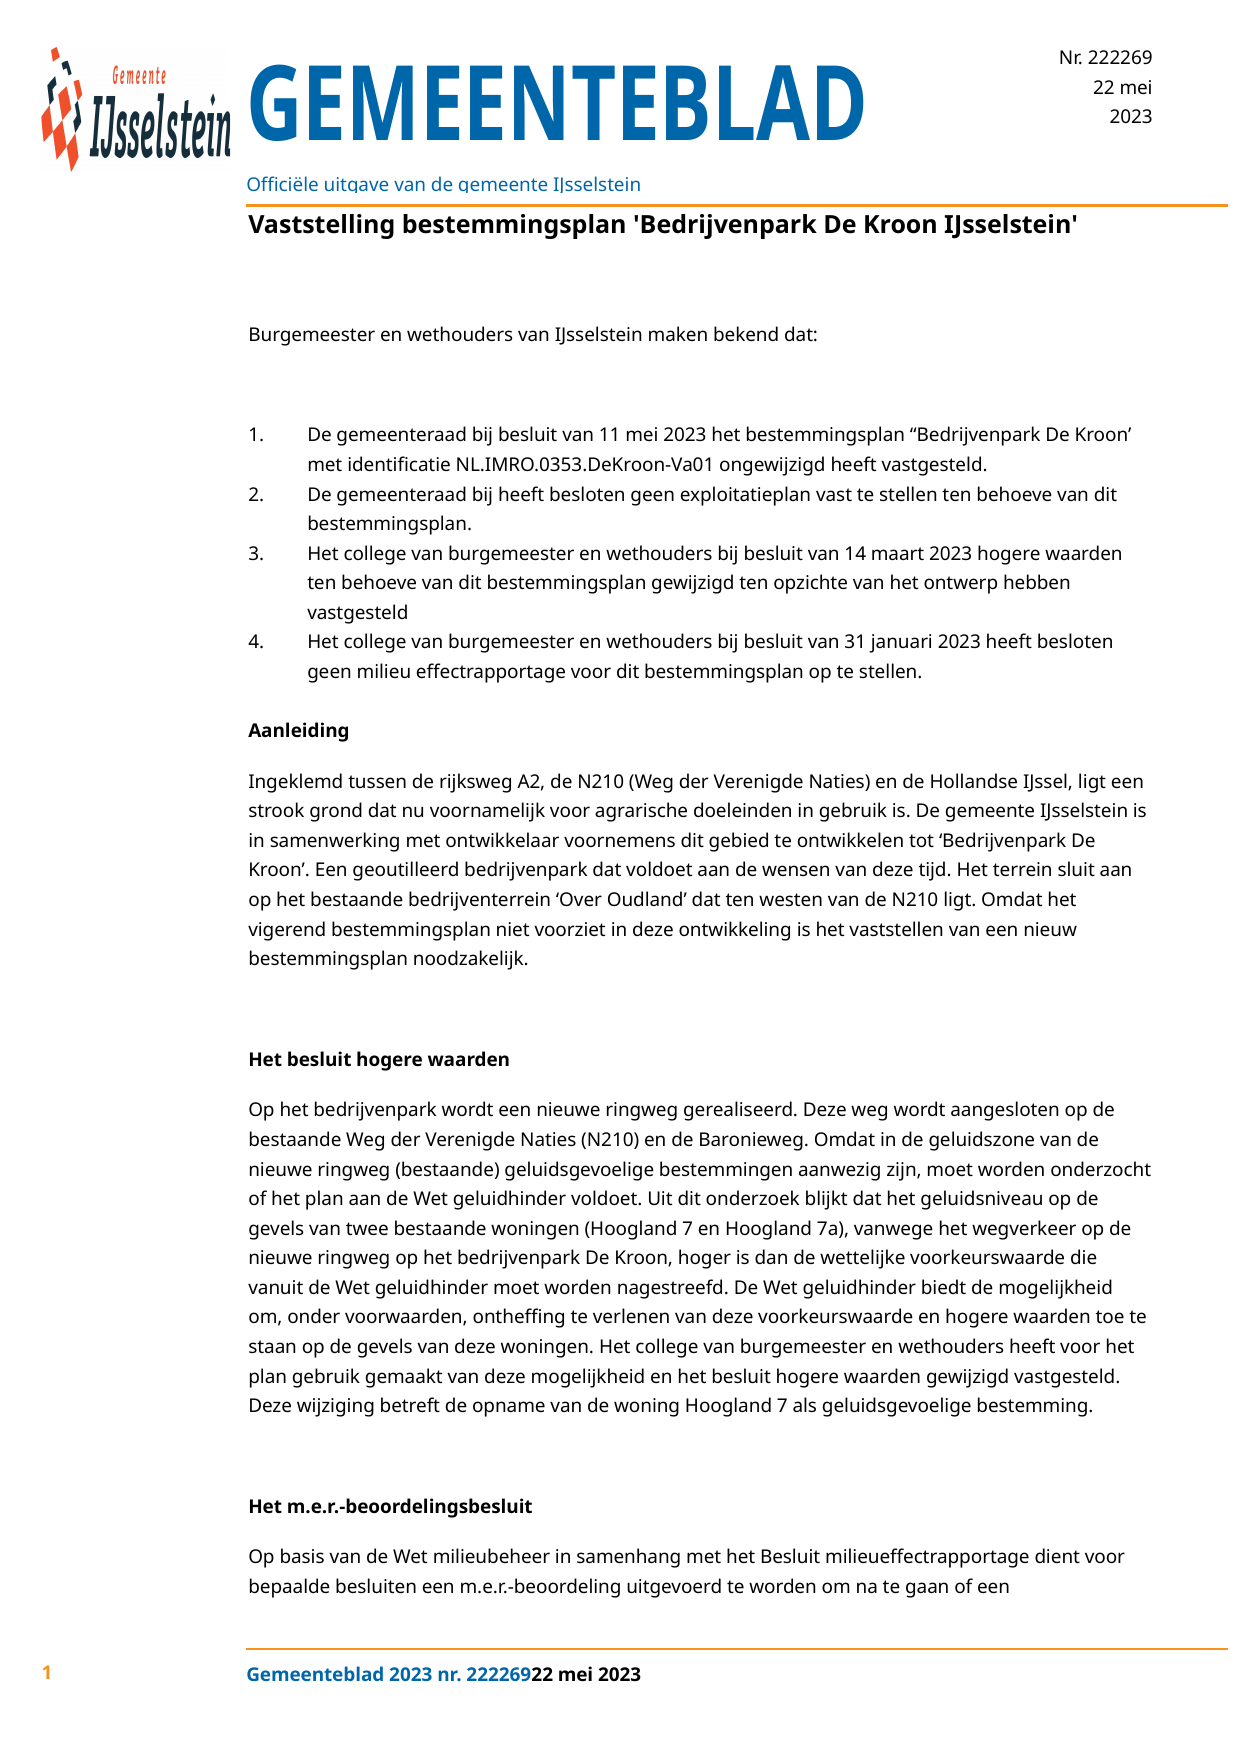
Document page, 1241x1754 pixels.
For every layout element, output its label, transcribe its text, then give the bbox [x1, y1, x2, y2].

list De gemeenteraad bij heeft besloten geen exploitatieplan vast te stellen ten behoeve van dit bestemmingsplan. [248, 481, 1152, 536]
list Het college van burgemeester en wethouders bij besluit van 31 januari 2023 heeft besloten geen milieu effectrapportage voor dit bestemmingsplan op te stellen. [248, 629, 1152, 684]
text Aanleiding [248, 717, 1152, 743]
picture [41, 47, 231, 172]
text Burgemeester en wethouders van IJsselstein maken bekend dat: [248, 321, 1152, 346]
text Op basis van de Wet milieubeheer in samenhang met het Besluit milieueffectrapportage dient voor bepaalde besluiten een m.e.r.-beoordeling uitgevoerd te worden om na te gaan of een [248, 1544, 1152, 1599]
text Vaststelling bestemmingsplan 'Bedrijvenpark De Kroon IJsselstein' [248, 207, 1152, 241]
text Ingeklemd tussen de rijksweg A2, de N210 (Weg der Verenigde Naties) en de Hollandse IJssel, ligt een strook grond dat nu voornamelijk voor agrarische doeleinden in gebruik is. De gemeente IJsselstein is in samenwerking met ontwikkelaar voornemens dit gebied te ontwikkelen tot ‘Bedrijvenpark De Kroon’. Een geoutilleerd bedrijvenpark dat voldoet aan de wensen van deze tijd. Het terrein sluit aan op het bestaande bedrijventerrein ‘Over Oudland’ dat ten westen van de N210 ligt. Omdat het vigerend bestemmingsplan niet voorziet in deze ontwikkeling is het vaststellen van een nieuw bestemmingsplan noodzakelijk. [248, 768, 1152, 971]
list Het college van burgemeester en wethouders bij besluit van 14 maart 2023 hogere waarden ten behoeve van dit bestemmingsplan gewijzigd ten opzichte van het ontwerp hebben vastgesteld [248, 540, 1152, 625]
text Op het bedrijvenpark wordt een nieuwe ringweg gerealiseerd. Deze weg wordt aangesloten op de bestaande Weg der Verenigde Naties (N210) en de Baronieweg. Omdat in de geluidszone van de nieuwe ringweg (bestaande) geluidsgevoelige bestemmingen aanwezig zijn, moet worden onderzocht of het plan aan de Wet geluidhinder voldoet. Uit dit onderzoek blijkt dat het geluidsniveau op de gevels van twee bestaande woningen (Hoogland 7 en Hoogland 7a), vanwege het wegverkeer op de nieuwe ringweg op het bedrijvenpark De Kroon, hoger is dan de wettelijke voorkeurswaarde die vanuit de Wet geluidhinder moet worden nagestreefd. De Wet geluidhinder biedt de mogelijkheid om, onder voorwaarden, ontheffing te verlenen van deze voorkeurswaarde en hogere waarden toe te staan op de gevels van deze woningen. Het college van burgemeester en wethouders heeft voor het plan gebruik gemaakt van deze mogelijkheid en het besluit hogere waarden gewijzigd vastgesteld. Deze wijziging betreft de opname van de woning Hoogland 7 als geluidsgevoelige bestemming. [248, 1097, 1152, 1418]
list De gemeenteraad bij besluit van 11 mei 2023 het bestemmingsplan “Bedrijvenpark De Kroon’ met identificatie NL.IMRO.0353.DeKroon-Va01 ongewijzigd heeft vastgesteld. [248, 422, 1152, 477]
text Het m.e.r.-beoordelingsbesluit [248, 1493, 1152, 1519]
text Het besluit hogere waarden [248, 1046, 1152, 1072]
